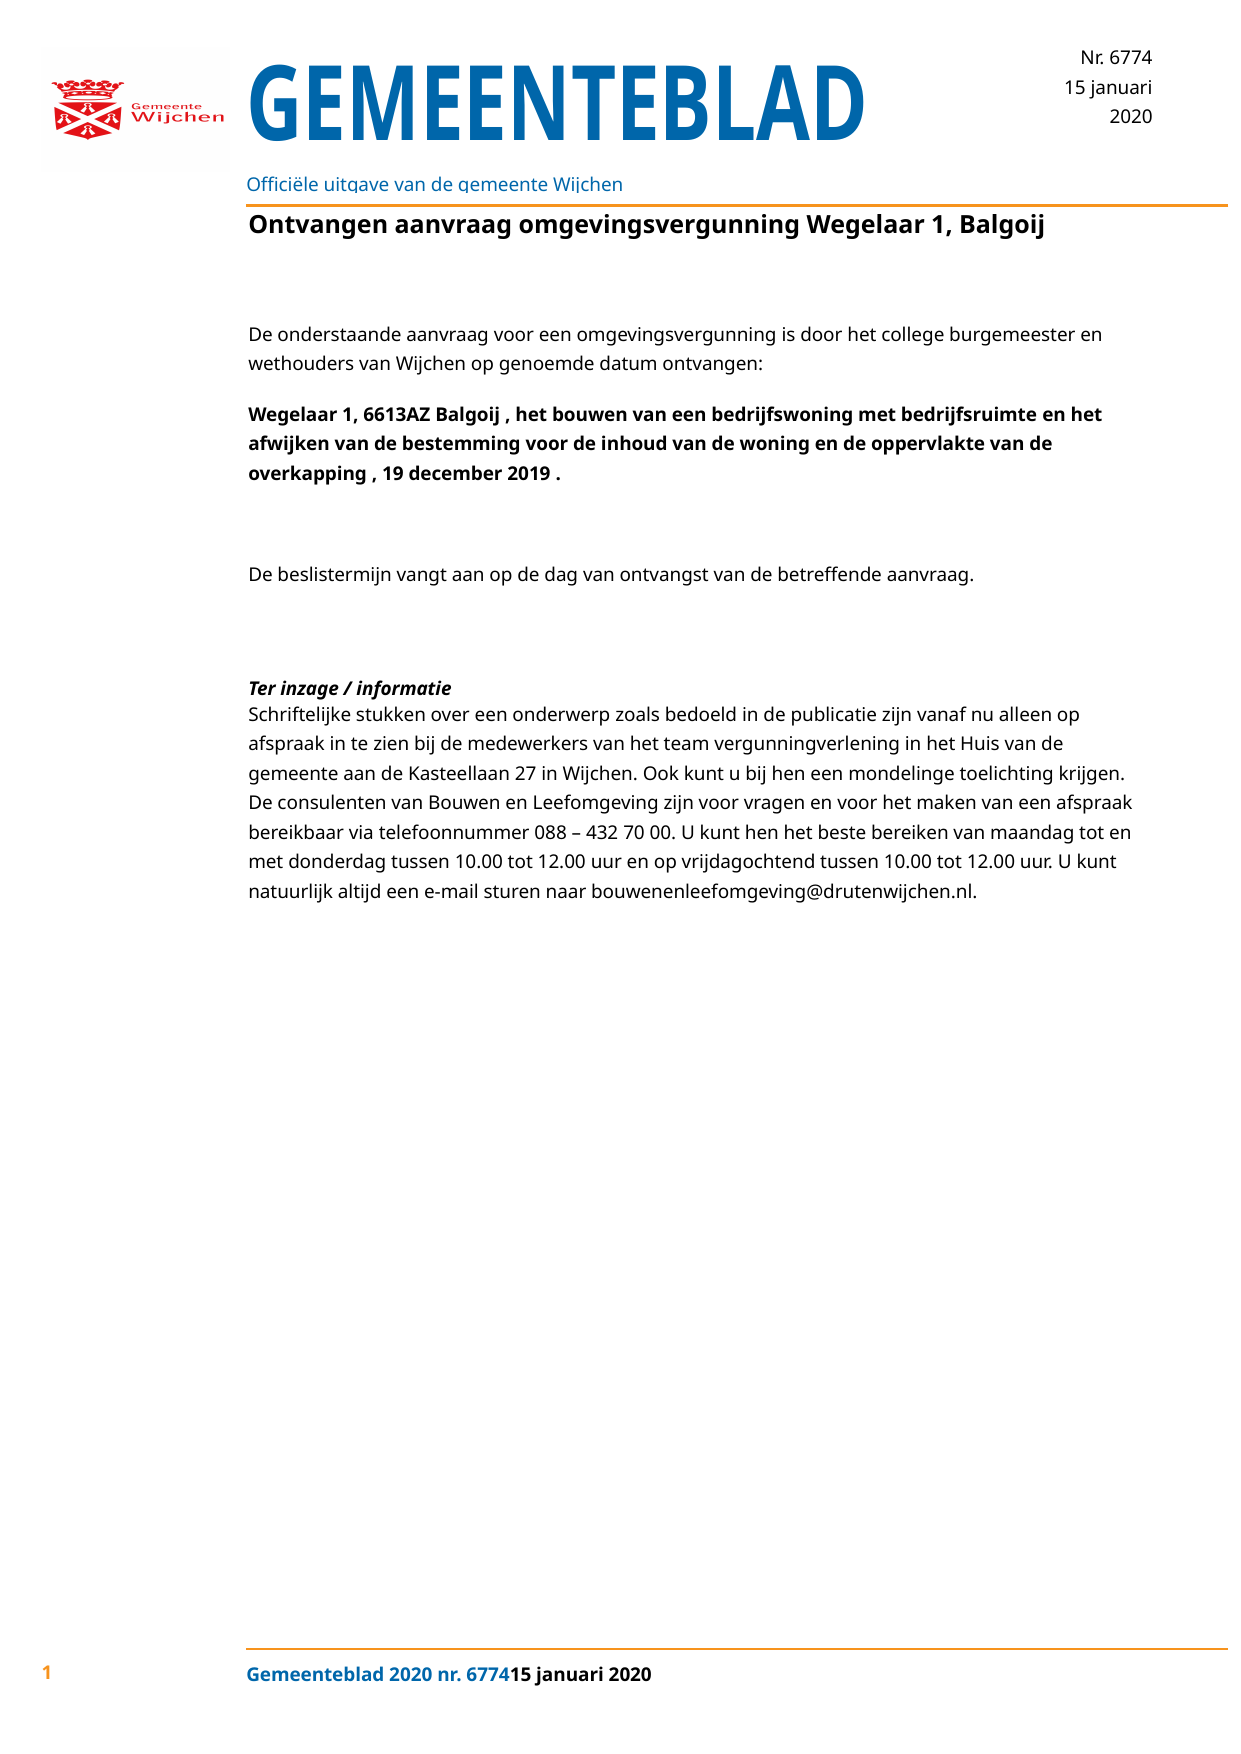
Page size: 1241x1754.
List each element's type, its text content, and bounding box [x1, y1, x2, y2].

text De onderstaande aanvraag voor een omgevingsvergunning is door het college burgemeester en wethouders van Wijchen op genoemde datum ontvangen: [248, 321, 1152, 376]
text Schriftelijke stukken over een onderwerp zoals bedoeld in de publicatie zijn vanaf nu alleen op afspraak in te zien bij de medewerkers van het team vergunningverlening in het Huis van de gemeente aan de Kasteellaan 27 in Wijchen. Ook kunt u bij hen een mondelinge toelichting krijgen. De consulenten van Bouwen en Leefomgeving zijn voor vragen en voor het maken van een afspraak bereikbaar via telefoonnummer 088 – 432 70 00. U kunt hen het beste bereiken van maandag tot en met donderdag tussen 10.00 tot 12.00 uur en op vrijdagochtend tussen 10.00 tot 12.00 uur. U kunt natuurlijk altijd een e-mail sturen naar bouwenenleefomgeving@drutenwijchen.nl. [248, 701, 1152, 904]
text Ter inzage / informatie [248, 675, 1152, 701]
text Wegelaar 1, 6613AZ Balgoij , het bouwen van een bedrijfswoning met bedrijfsruimte en het afwijken van de bestemming voor de inhoud van de woning en de oppervlakte van de overkapping , 19 december 2019 . [248, 401, 1152, 486]
picture [41, 47, 231, 172]
text Ontvangen aanvraag omgevingsvergunning Wegelaar 1, Balgoij [248, 207, 1152, 241]
text De beslistermijn vangt aan op de dag van ontvangst van de betreffende aanvraag. [248, 561, 1152, 586]
